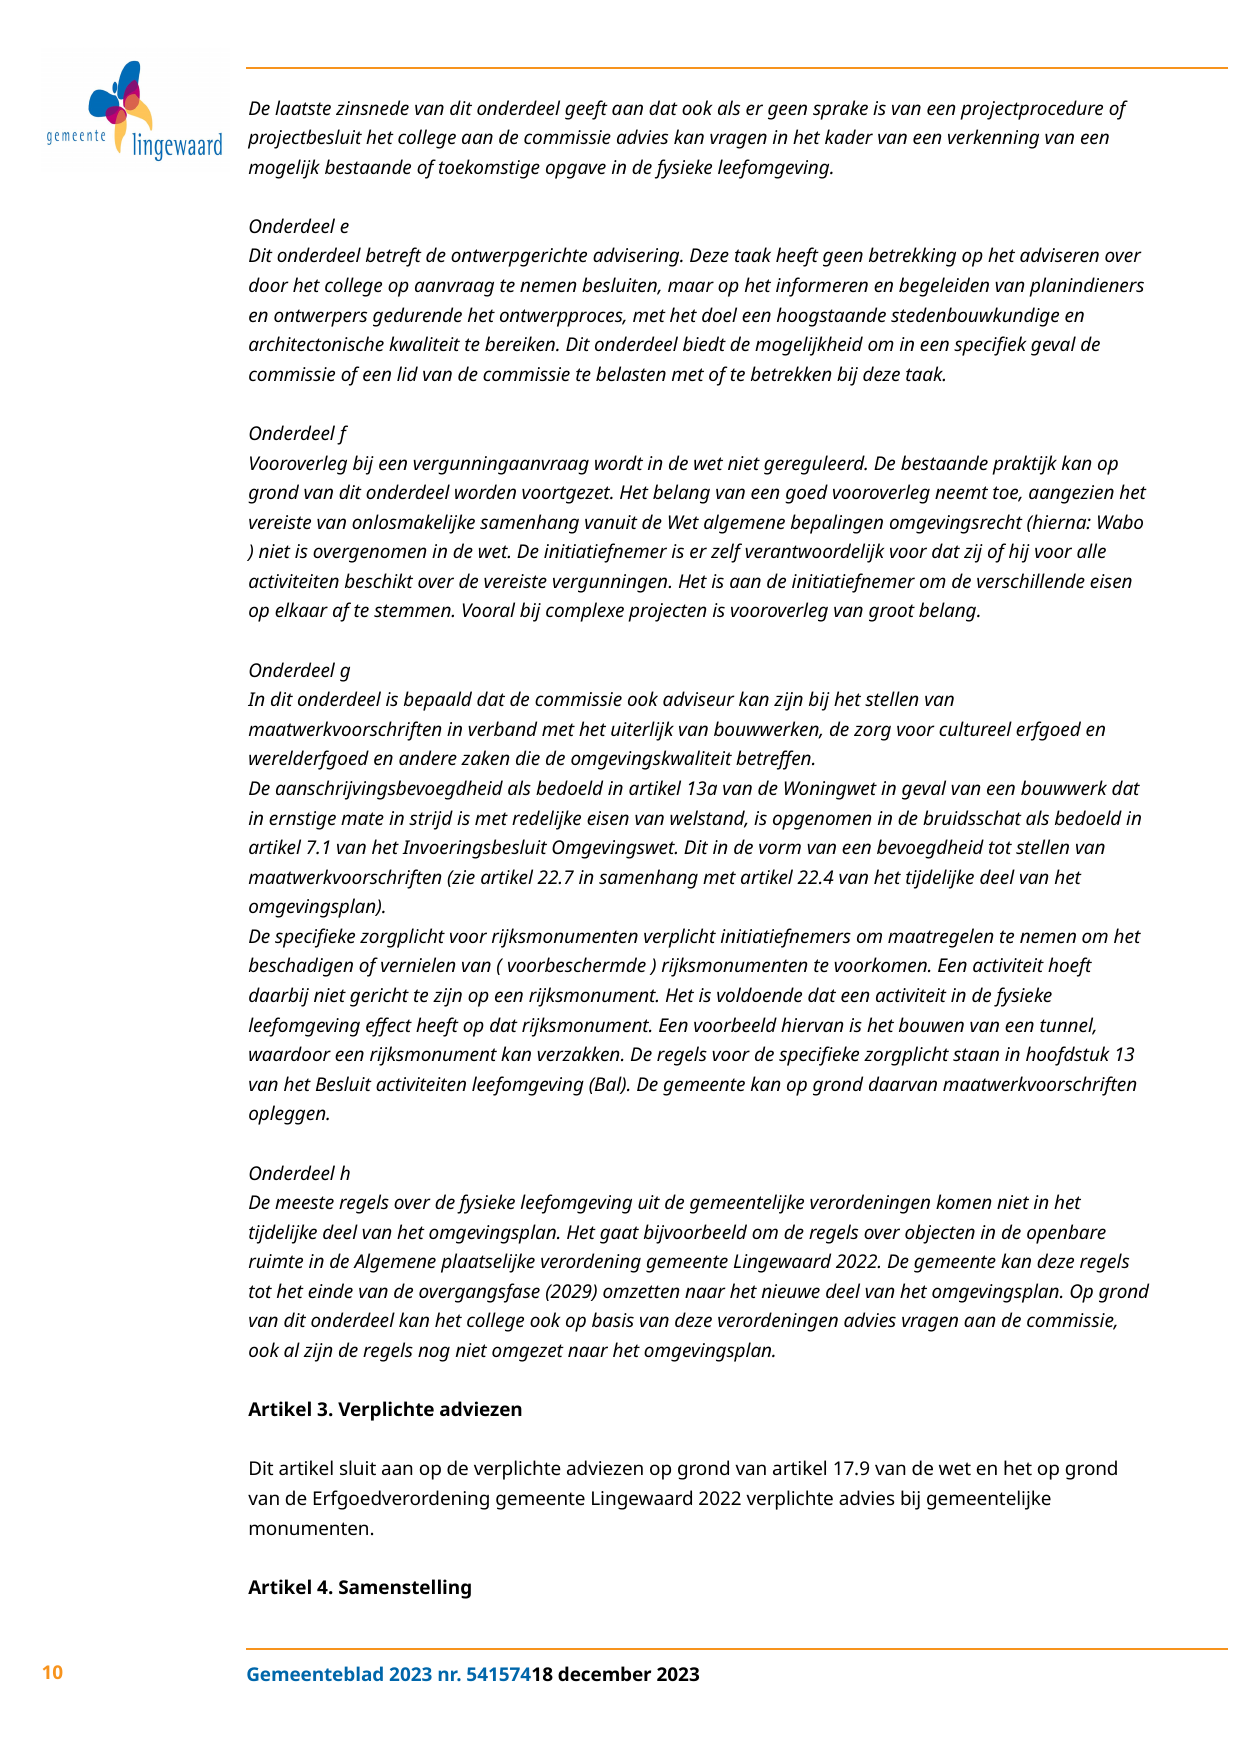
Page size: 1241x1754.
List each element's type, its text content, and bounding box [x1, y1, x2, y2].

picture [41, 47, 231, 172]
text De specifieke zorgplicht voor rijksmonumenten verplicht initiatiefnemers om maatregelen te nemen om het beschadigen of vernielen van ( voorbeschermde ) rijksmonumenten te voorkomen. Een activiteit hoeft daarbij niet gericht te zijn op een rijksmonument. Het is voldoende dat een activiteit in de fysieke leefomgeving effect heeft op dat rijksmonument. Een voorbeeld hiervan is het bouwen van een tunnel, waardoor een rijksmonument kan verzakken. De regels voor de specifieke zorgplicht staan in hoofdstuk 13 van het Besluit activiteiten leefomgeving (Bal). De gemeente kan op grond daarvan maatwerkvoorschriften opleggen. [248, 923, 1152, 1126]
text Artikel 4. Samenstelling [248, 1574, 1152, 1600]
text In dit onderdeel is bepaald dat de commissie ook adviseur kan zijn bij het stellen van maatwerkvoorschriften in verband met het uiterlijk van bouwwerken, de zorg voor cultureel erfgoed en werelderfgoed en andere zaken die de omgevingskwaliteit betreffen. [248, 686, 1152, 771]
text De aanschrijvingsbevoegdheid als bedoeld in artikel 13a van de Woningwet in geval van een bouwwerk dat in ernstige mate in strijd is met redelijke eisen van welstand, is opgenomen in de bruidsschat als bedoeld in artikel 7.1 van het Invoeringsbesluit Omgevingswet. Dit in de vorm van een bevoegdheid tot stellen van maatwerkvoorschriften (zie artikel 22.7 in samenhang met artikel 22.4 van het tijdelijke deel van het omgevingsplan). [248, 775, 1152, 919]
text Vooroverleg bij een vergunningaanvraag wordt in de wet niet gereguleerd. De bestaande praktijk kan op grond van dit onderdeel worden voortgezet. Het belang van een goed vooroverleg neemt toe, aangezien het vereiste van onlosmakelijke samenhang vanuit de Wet algemene bepalingen omgevingsrecht (hierna: Wabo ) niet is overgenomen in de wet. De initiatiefnemer is er zelf verantwoordelijk voor dat zij of hij voor alle activiteiten beschikt over de vereiste vergunningen. Het is aan de initiatiefnemer om de verschillende eisen op elkaar af te stemmen. Vooral bij complexe projecten is vooroverleg van groot belang. [248, 450, 1152, 623]
text Artikel 3. Verplichte adviezen [248, 1396, 1152, 1422]
text Dit onderdeel betreft de ontwerpgerichte advisering. Deze taak heeft geen betrekking op het adviseren over door het college op aanvraag te nemen besluiten, maar op het informeren en begeleiden van planindieners en ontwerpers gedurende het ontwerpproces, met het doel een hoogstaande stedenbouwkundige en architectonische kwaliteit te bereiken. Dit onderdeel biedt de mogelijkheid om in een specifiek geval de commissie of een lid van de commissie te belasten met of te betrekken bij deze taak. [248, 243, 1152, 387]
text Onderdeel h [248, 1160, 1152, 1186]
text Dit artikel sluit aan op de verplichte adviezen op grond van artikel 17.9 van de wet en het op grond van de Erfgoedverordening gemeente Lingewaard 2022 verplichte advies bij gemeentelijke monumenten. [248, 1456, 1152, 1541]
text Onderdeel e [248, 213, 1152, 239]
text De laatste zinsnede van dit onderdeel geeft aan dat ook als er geen sprake is van een projectprocedure of projectbesluit het college aan de commissie advies kan vragen in het kader van een verkenning van een mogelijk bestaande of toekomstige opgave in de fysieke leefomgeving. [248, 95, 1152, 180]
text De meeste regels over de fysieke leefomgeving uit de gemeentelijke verordeningen komen niet in het tijdelijke deel van het omgevingsplan. Het gaat bijvoorbeeld om de regels over objecten in de openbare ruimte in de Algemene plaatselijke verordening gemeente Lingewaard 2022. De gemeente kan deze regels tot het einde van de overgangsfase (2029) omzetten naar het nieuwe deel van het omgevingsplan. Op grond van dit onderdeel kan het college ook op basis van deze verordeningen advies vragen aan de commissie, ook al zijn de regels nog niet omgezet naar het omgevingsplan. [248, 1189, 1152, 1363]
text Onderdeel f [248, 420, 1152, 446]
text Onderdeel g [248, 657, 1152, 683]
